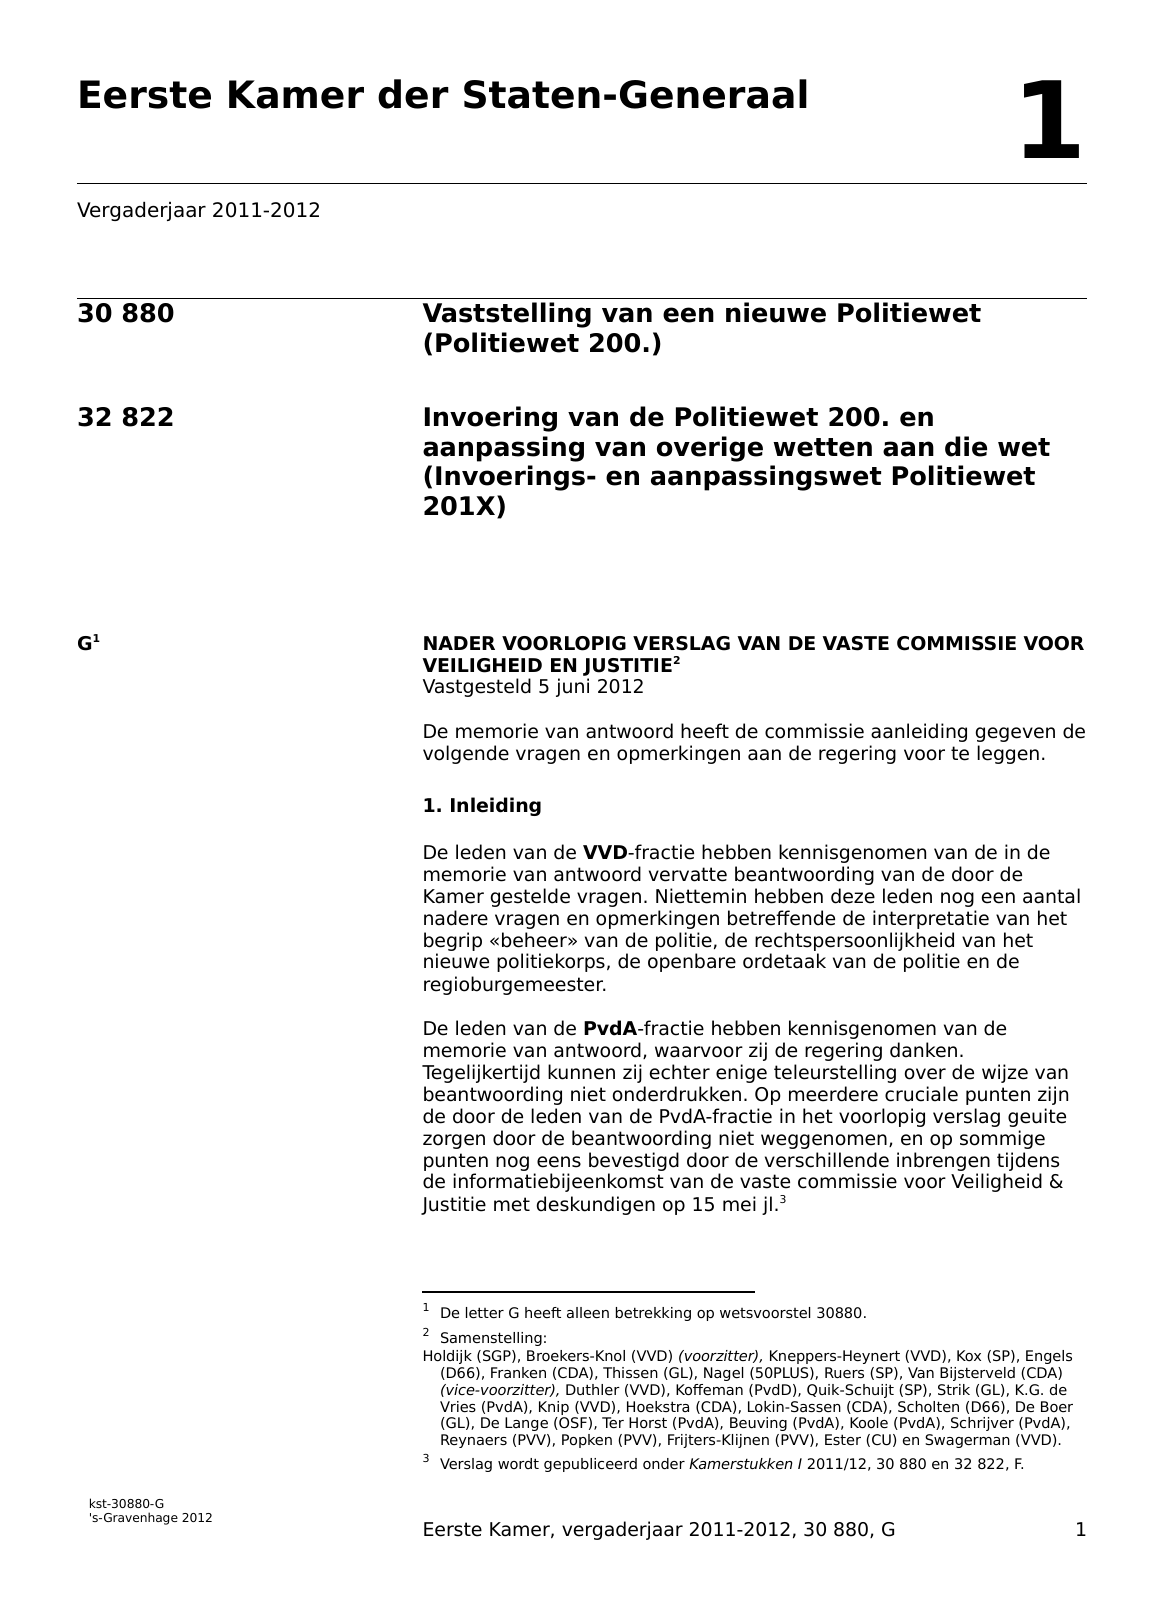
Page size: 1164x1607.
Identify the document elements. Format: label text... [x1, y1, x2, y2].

subtitle 32 822 Invoering van de Politiewet 200. en aanpassing van overige wetten aan die wet (Invoerings- en aanpassingswet Politiewet 201X) [77, 403, 1087, 521]
table_header Eerste Kamer der Staten-Generaal [77, 59, 886, 183]
table_cell Vergaderjaar 2011-2012 [77, 184, 1087, 298]
text 's-Gravenhage 2012 [88, 1511, 323, 1525]
subtitle 1. Inleiding [422, 794, 1087, 817]
text De leden van de VVD-fractie hebben kennisgenomen van de in de memorie van antwoord vervatte beantwoording van de door de Kamer gestelde vragen. Niettemin hebben deze leden nog een aantal nadere vragen en opmerkingen betreffende de interpretatie van het begrip «beheer» van de politie, de rechtspersoonlijkheid van het nieuwe politiekorps, de openbare ordetaak van de politie en de regioburgemeester. [422, 842, 1087, 995]
table_header 1 [886, 59, 1087, 183]
text De leden van de PvdA-fractie hebben kennisgenomen van de memorie van antwoord, waarvoor zij de regering danken. Tegelijkertijd kunnen zij echter enige teleurstelling over de wijze van beantwoording niet onderdrukken. Op meerdere cruciale punten zijn de door de leden van de PvdA-fractie in het voorlopig verslag geuite zorgen door de beantwoording niet weggenomen, en op sommige punten nog eens bevestigd door de verschillende inbrengen tijdens de informatiebijeenkomst van de vaste commissie voor Veiligheid & Justitie met deskundigen op 15 mei jl. [422, 1018, 1087, 1215]
text De letter G heeft alleen betrekking op wetsvoorstel 30880. [422, 1301, 1087, 1323]
text Holdijk (SGP), Broekers-Knol (VVD) (voorzitter), Kneppers-Heynert (VVD), Kox (SP), Engels (D66), Franken (CDA), Thissen (GL), Nagel (50PLUS), Ruers (SP), Van Bijsterveld (CDA) (vice-voorzitter), Duthler (VVD), Koffeman (PvdD), Quik-Schuijt (SP), Strik (GL), K.G. de Vries (PvdA), Knip (VVD), Hoekstra (CDA), Lokin-Sassen (CDA), Scholten (D66), De Boer (GL), De Lange (OSF), Ter Horst (PvdA), Beuving (PvdA), Koole (PvdA), Schrijver (PvdA), Reynaers (PVV), Popken (PVV), Frijters-Klijnen (PVV), Ester (CU) en Swagerman (VVD). [422, 1348, 1087, 1449]
subtitle G NADER VOORLOPIG VERSLAG VAN DE VASTE COMMISSIE VOOR VEILIGHEID EN JUSTITIE [77, 632, 1087, 676]
subtitle 30 880 Vaststelling van een nieuwe Politiewet (Politiewet 200.) [77, 299, 1087, 358]
text Samenstelling: [422, 1326, 1087, 1348]
text kst-30880-G [88, 1497, 323, 1511]
text Vastgesteld 5 juni 2012 [422, 676, 1087, 698]
text De memorie van antwoord heeft de commissie aanleiding gegeven de volgende vragen en opmerkingen aan de regering voor te leggen. [422, 721, 1087, 764]
text Verslag wordt gepubliceerd onder Kamerstukken I 2011/12, 30 880 en 32 822, F. [422, 1452, 1087, 1474]
